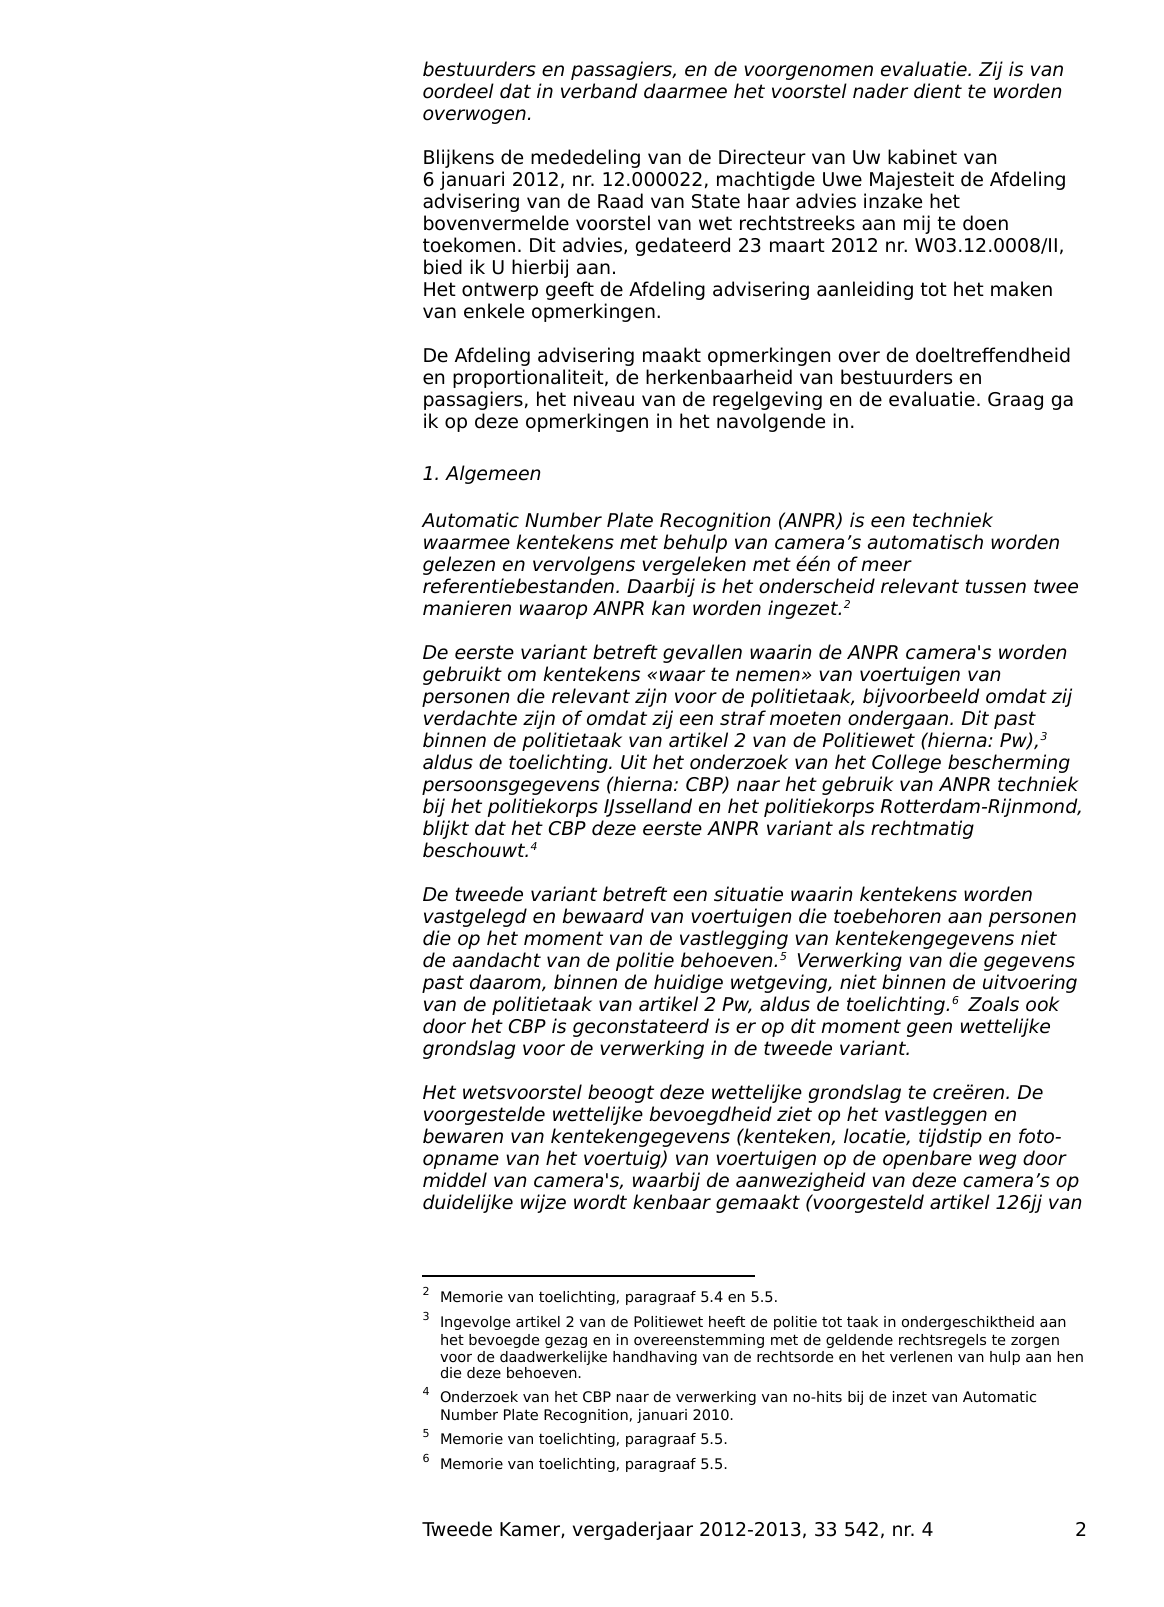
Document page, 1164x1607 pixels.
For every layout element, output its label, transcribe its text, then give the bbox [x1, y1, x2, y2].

text Memorie van toelichting, paragraaf 5.4 en 5.5. [422, 1285, 1087, 1307]
text De tweede variant betreft een situatie waarin kentekens worden vastgelegd en bewaard van voertuigen die toebehoren aan personen die op het moment van de vastlegging van kentekengegevens niet de aandacht van de politie behoeven. Verwerking van die gegevens past daarom, binnen de huidige wetgeving, niet binnen de uitvoering van de politietaak van artikel 2 Pw, aldus de toelichting. Zoals ook door het CBP is geconstateerd is er op dit moment geen wettelijke grondslag voor de verwerking in de tweede variant. [422, 884, 1087, 1060]
text Memorie van toelichting, paragraaf 5.5. [422, 1452, 1087, 1474]
text De Afdeling advisering maakt opmerkingen over de doeltreffendheid en proportionaliteit, de herkenbaarheid van bestuurders en passagiers, het niveau van de regelgeving en de evaluatie. Graag ga ik op deze opmerkingen in het navolgende in. [422, 345, 1087, 433]
text Automatic Number Plate Recognition (ANPR) is een techniek waarmee kentekens met behulp van camera’s automatisch worden gelezen en vervolgens vergeleken met één of meer referentiebestanden. Daarbij is het onderscheid relevant tussen twee manieren waarop ANPR kan worden ingezet. [422, 510, 1087, 620]
text Memorie van toelichting, paragraaf 5.5. [422, 1427, 1087, 1449]
text Het wetsvoorstel beoogt deze wettelijke grondslag te creëren. De voorgestelde wettelijke bevoegdheid ziet op het vastleggen en bewaren van kentekengegevens (kenteken, locatie, tijdstip en foto-opname van het voertuig) van voertuigen op de openbare weg door middel van camera's, waarbij de aanwezigheid van deze camera’s op duidelijke wijze wordt kenbaar gemaakt (voorgesteld artikel 126jj van [422, 1082, 1087, 1214]
text Onderzoek van het CBP naar de verwerking van no-hits bij de inzet van Automatic Number Plate Recognition, januari 2010. [422, 1385, 1087, 1424]
text De eerste variant betreft gevallen waarin de ANPR camera's worden gebruikt om kentekens «waar te nemen» van voertuigen van personen die relevant zijn voor de politietaak, bijvoorbeeld omdat zij verdachte zijn of omdat zij een straf moeten ondergaan. Dit past binnen de politietaak van artikel 2 van de Politiewet (hierna: Pw), aldus de toelichting. Uit het onderzoek van het College bescherming persoonsgegevens (hierna: CBP) naar het gebruik van ANPR techniek bij het politiekorps IJsselland en het politiekorps Rotterdam-Rijnmond, blijkt dat het CBP deze eerste ANPR variant als rechtmatig beschouwt. [422, 642, 1087, 862]
subtitle 1. Algemeen [422, 463, 1087, 485]
text bestuurders en passagiers, en de voorgenomen evaluatie. Zij is van oordeel dat in verband daarmee het voorstel nader dient te worden overwogen. [422, 59, 1087, 125]
text Het ontwerp geeft de Afdeling advisering aanleiding tot het maken van enkele opmerkingen. [422, 279, 1087, 323]
text Blijkens de mededeling van de Directeur van Uw kabinet van 6 januari 2012, nr. 12.000022, machtigde Uwe Majesteit de Afdeling advisering van de Raad van State haar advies inzake het bovenvermelde voorstel van wet rechtstreeks aan mij te doen toekomen. Dit advies, gedateerd 23 maart 2012 nr. W03.12.0008/II, bied ik U hierbij aan. [422, 147, 1087, 279]
text Ingevolge artikel 2 van de Politiewet heeft de politie tot taak in ondergeschiktheid aan het bevoegde gezag en in overeenstemming met de geldende rechtsregels te zorgen voor de daadwerkelijke handhaving van de rechtsorde en het verlenen van hulp aan hen die deze behoeven. [422, 1310, 1087, 1382]
